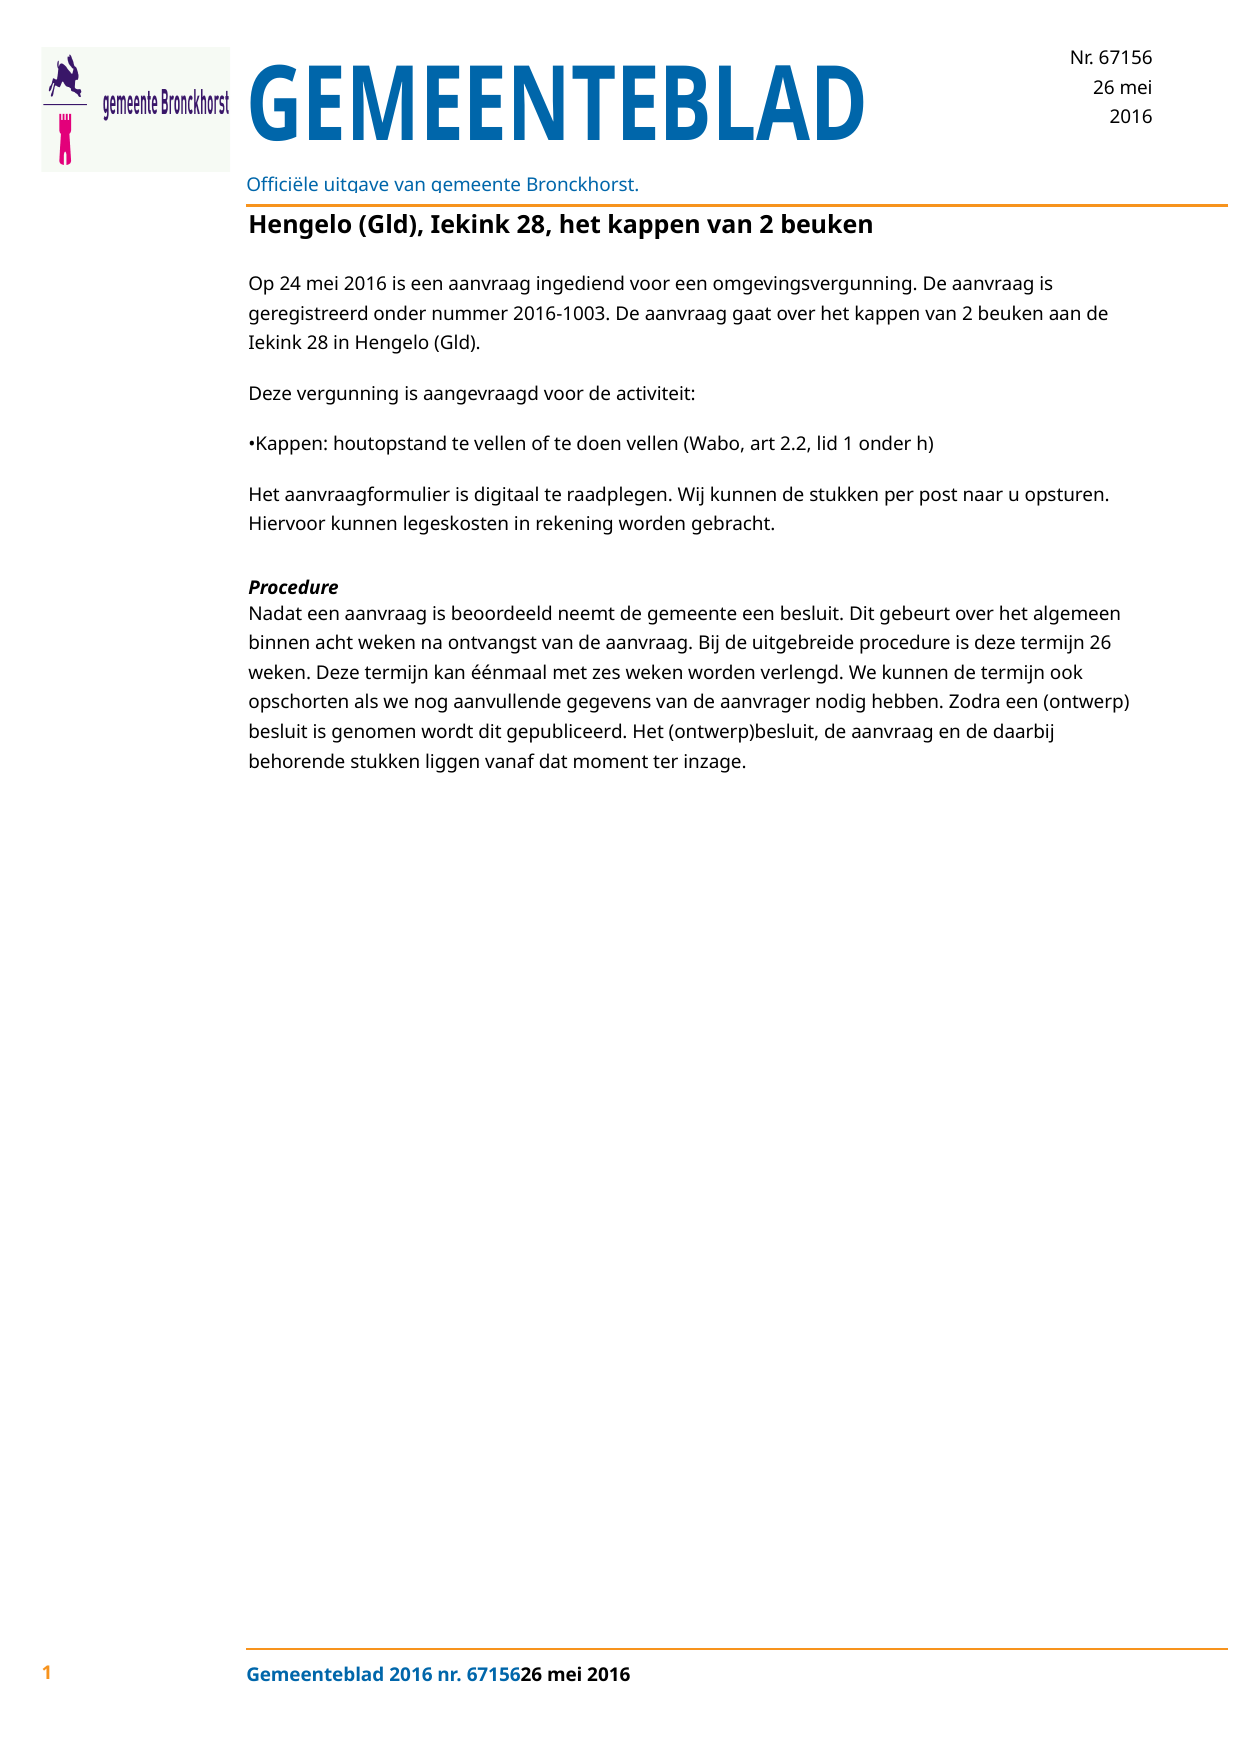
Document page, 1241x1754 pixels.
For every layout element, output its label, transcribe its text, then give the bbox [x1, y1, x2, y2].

picture [41, 47, 231, 172]
text •Kappen: houtopstand te vellen of te doen vellen (Wabo, art 2.2, lid 1 onder h) [248, 430, 1152, 456]
text Deze vergunning is aangevraagd voor de activiteit: [248, 380, 1152, 406]
text Procedure [248, 574, 1152, 600]
text Het aanvraagformulier is digitaal te raadplegen. Wij kunnen de stukken per post naar u opsturen. Hiervoor kunnen legeskosten in rekening worden gebracht. [248, 481, 1152, 536]
text Hengelo (Gld), Iekink 28, het kappen van 2 beuken [248, 207, 1152, 241]
text Op 24 mei 2016 is een aanvraag ingediend voor een omgevingsvergunning. De aanvraag is geregistreerd onder nummer 2016-1003. De aanvraag gaat over het kappen van 2 beuken aan de Iekink 28 in Hengelo (Gld). [248, 270, 1152, 355]
text Nadat een aanvraag is beoordeeld neemt de gemeente een besluit. Dit gebeurt over het algemeen binnen acht weken na ontvangst van de aanvraag. Bij de uitgebreide procedure is deze termijn 26 weken. Deze termijn kan éénmaal met zes weken worden verlengd. We kunnen de termijn ook opschorten als we nog aanvullende gegevens van de aanvrager nodig hebben. Zodra een (ontwerp) besluit is genomen wordt dit gepubliceerd. Het (ontwerp)besluit, de aanvraag en de daarbij behorende stukken liggen vanaf dat moment ter inzage. [248, 600, 1152, 774]
